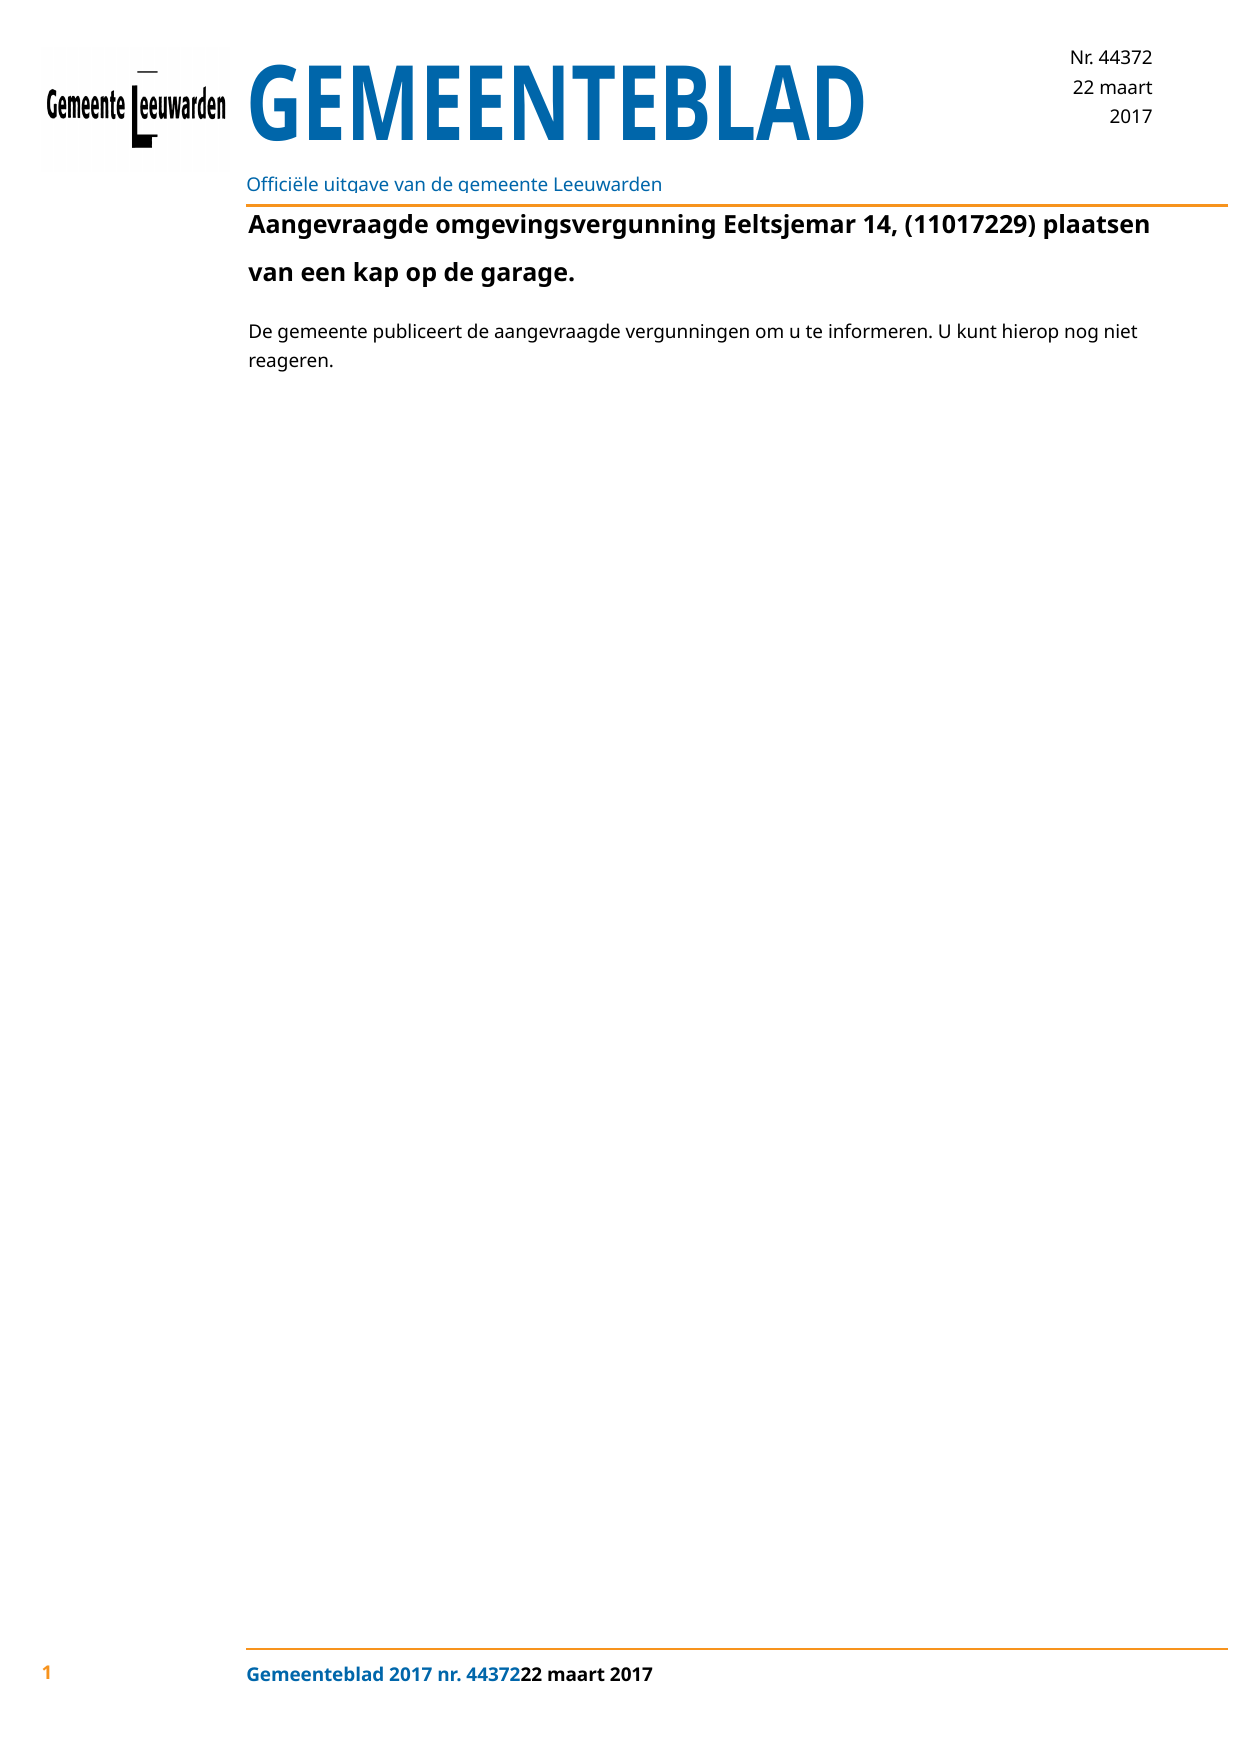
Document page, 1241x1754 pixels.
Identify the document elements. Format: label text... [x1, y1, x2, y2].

text De gemeente publiceert de aangevraagde vergunningen om u te informeren. U kunt hierop nog niet reageren. [248, 318, 1152, 373]
picture [41, 47, 231, 172]
text Aangevraagde omgevingsvergunning Eeltsjemar 14, (11017229) plaatsen van een kap op de garage. [248, 207, 1152, 288]
